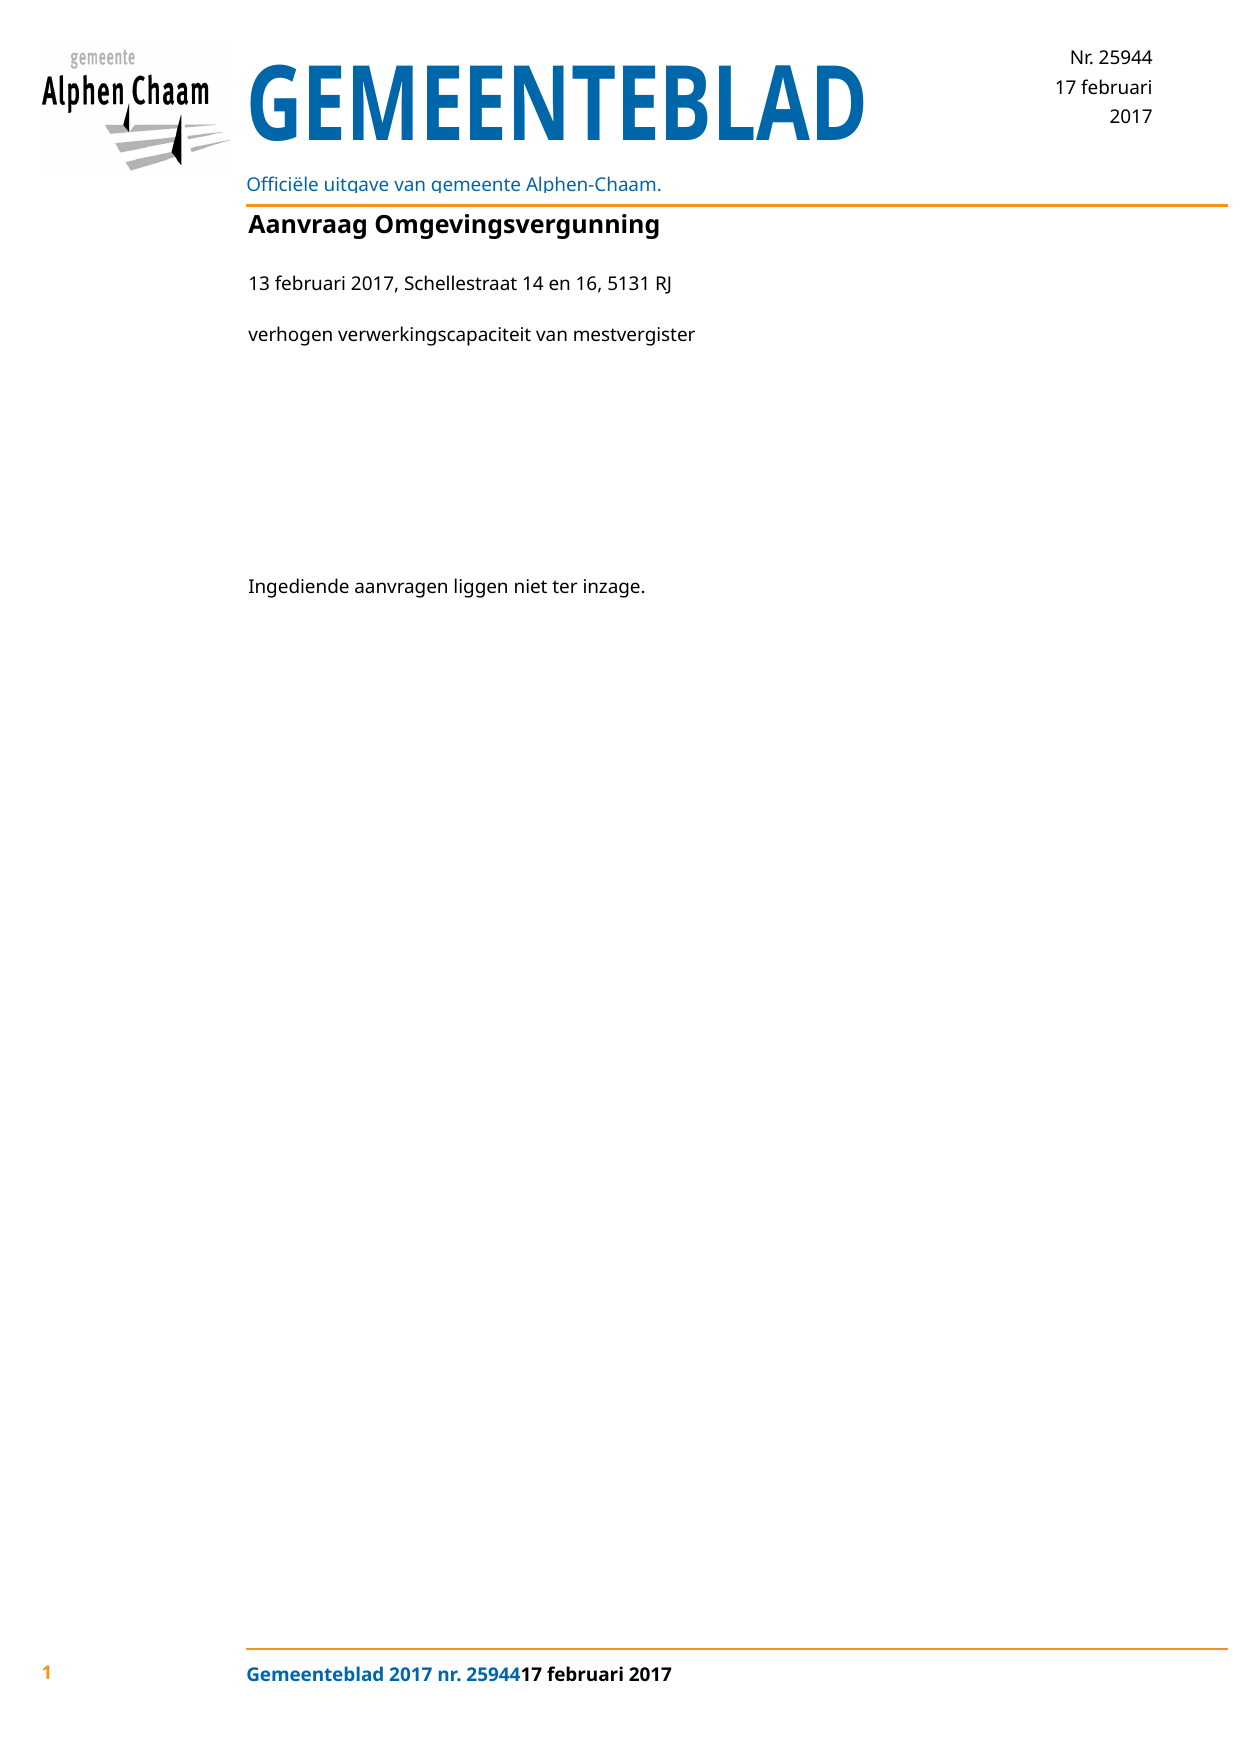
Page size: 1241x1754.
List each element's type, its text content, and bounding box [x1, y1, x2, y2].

text Aanvraag Omgevingsvergunning [248, 207, 1152, 241]
text Ingediende aanvragen liggen niet ter inzage. [248, 573, 1152, 598]
picture [41, 47, 231, 172]
text verhogen verwerkingscapaciteit van mestvergister [248, 321, 1152, 346]
text 13 februari 2017, Schellestraat 14 en 16, 5131 RJ [248, 270, 1152, 296]
